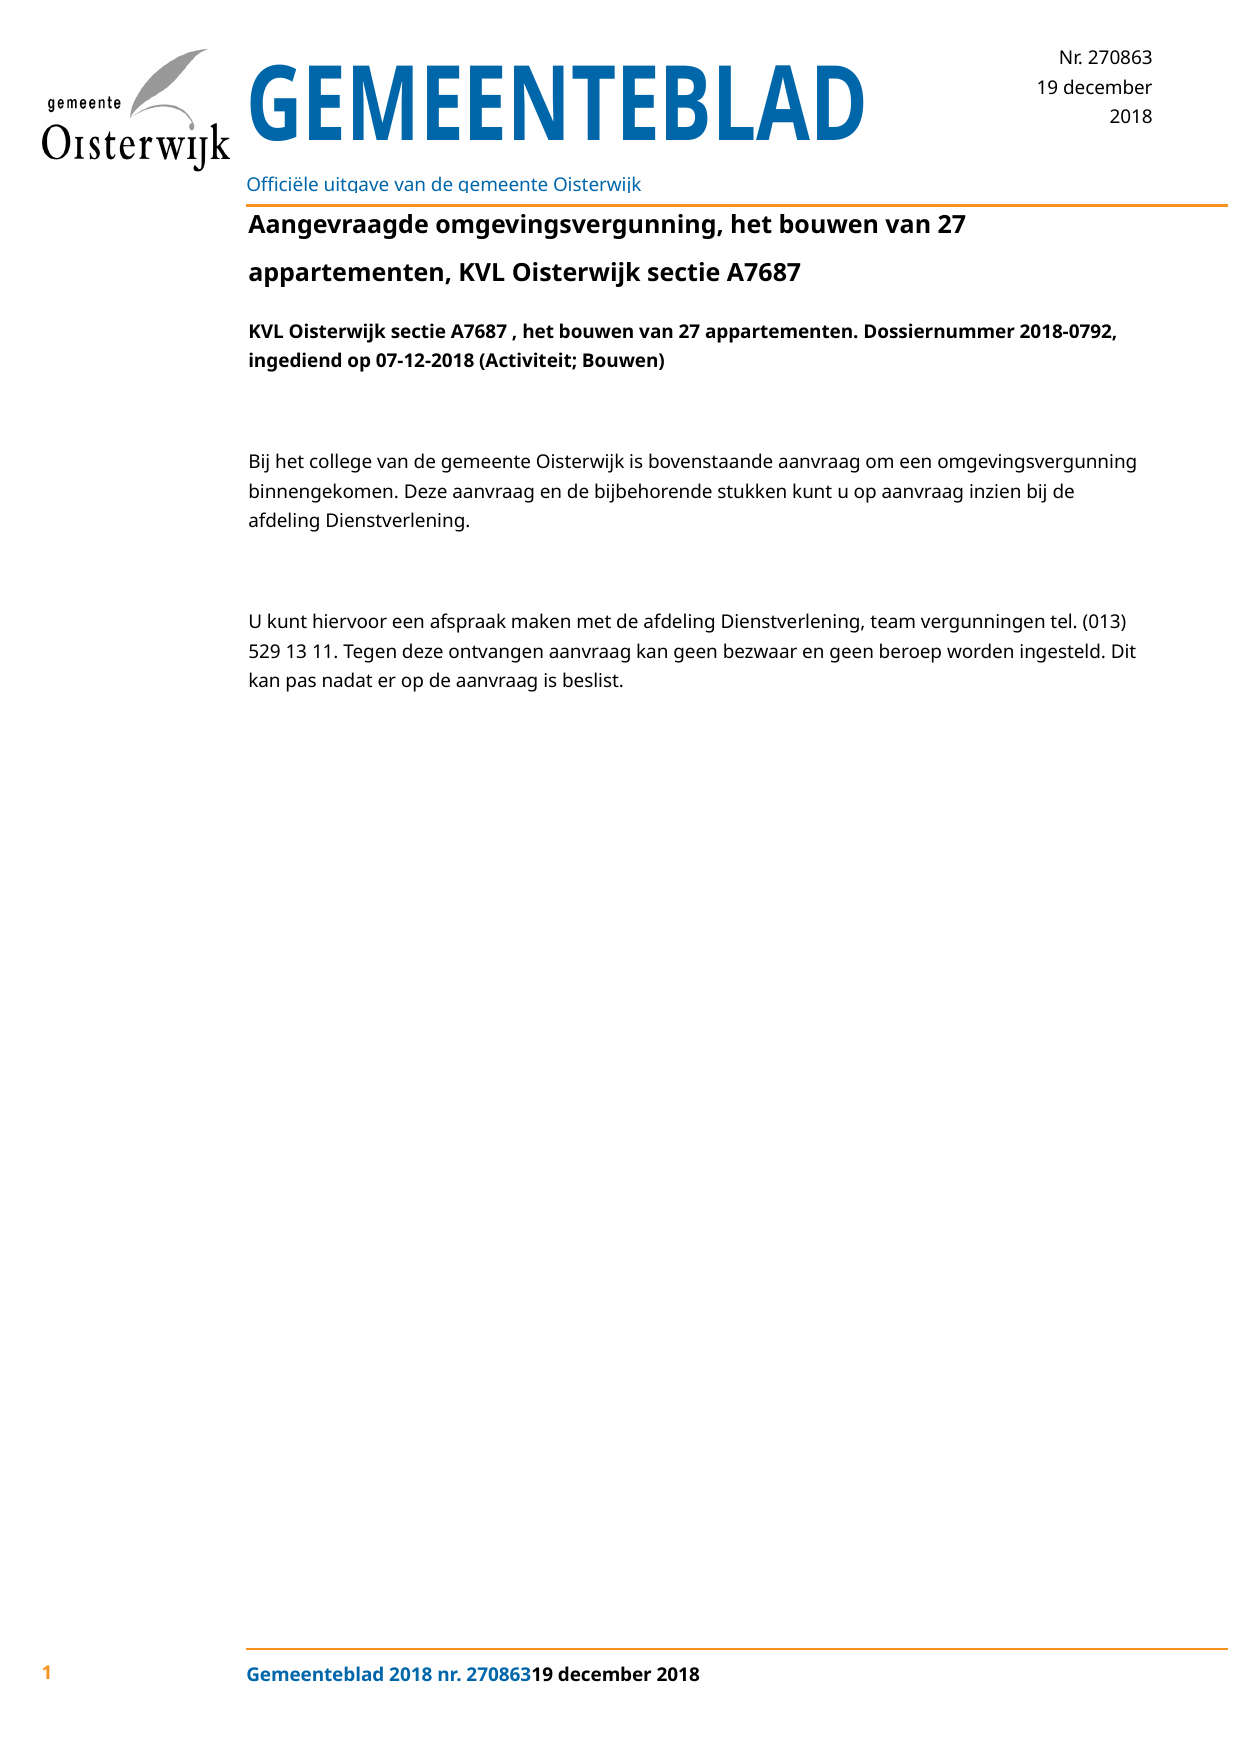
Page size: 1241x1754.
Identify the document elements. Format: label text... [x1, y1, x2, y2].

text Aangevraagde omgevingsvergunning, het bouwen van 27 appartementen, KVL Oisterwijk sectie A7687 [248, 207, 1152, 288]
text KVL Oisterwijk sectie A7687 , het bouwen van 27 appartementen. Dossiernummer 2018-0792, ingediend op 07-12-2018 (Activiteit; Bouwen) [248, 318, 1152, 373]
text U kunt hiervoor een afspraak maken met de afdeling Dienstverlening, team vergunningen tel. (013) 529 13 11. Tegen deze ontvangen aanvraag kan geen bezwaar en geen beroep worden ingesteld. Dit kan pas nadat er op de aanvraag is beslist. [248, 608, 1152, 693]
text Bij het college van de gemeente Oisterwijk is bovenstaande aanvraag om een omgevingsvergunning binnengekomen. Deze aanvraag en de bijbehorende stukken kunt u op aanvraag inzien bij de afdeling Dienstverlening. [248, 448, 1152, 533]
picture [41, 47, 231, 172]
